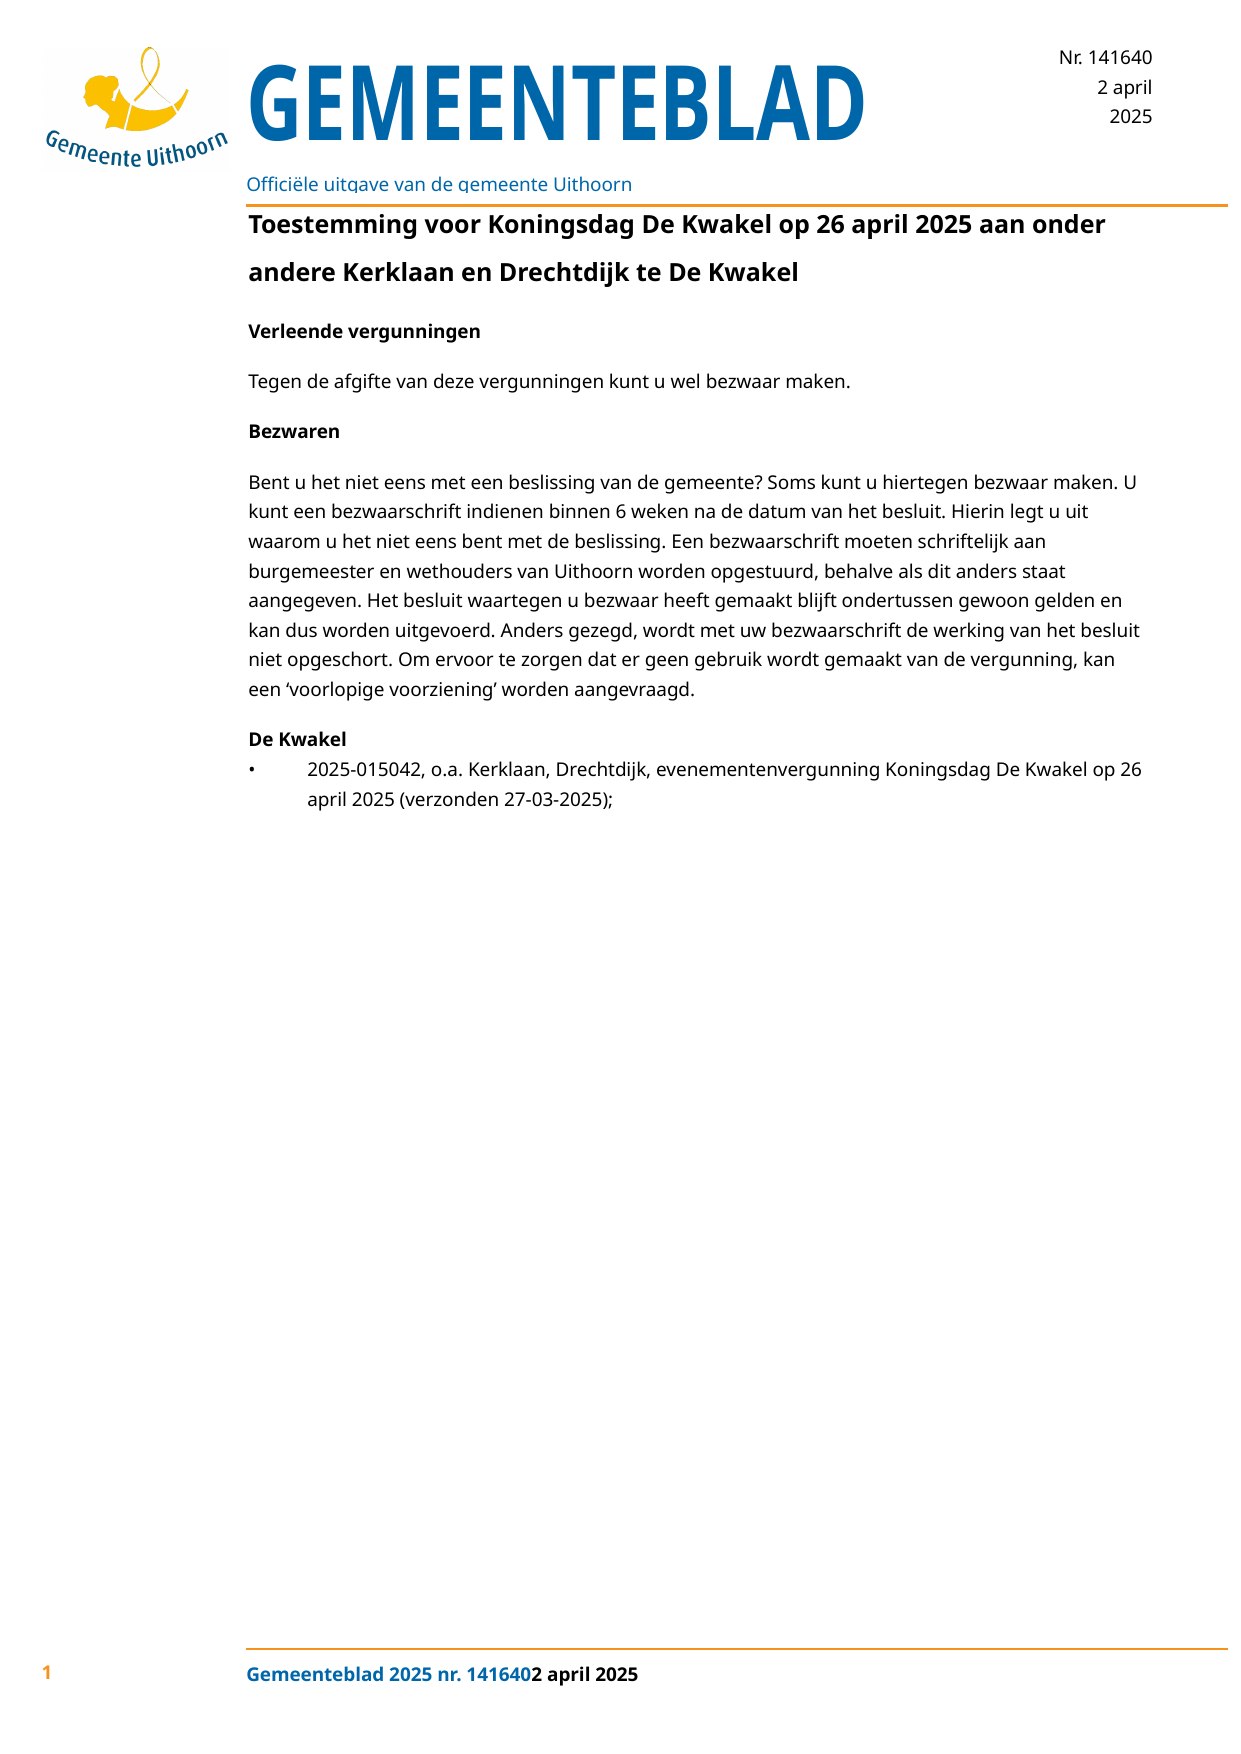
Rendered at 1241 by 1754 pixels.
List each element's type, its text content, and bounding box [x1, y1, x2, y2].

text Toestemming voor Koningsdag De Kwakel op 26 april 2025 aan onder andere Kerklaan en Drechtdijk te De Kwakel [248, 207, 1152, 288]
text De Kwakel [248, 727, 1152, 752]
text Verleende vergunningen [248, 318, 1152, 344]
list 2025-015042, o.a. Kerklaan, Drechtdijk, evenementenvergunning Koningsdag De Kwakel op 26 april 2025 (verzonden 27-03-2025); [248, 756, 1152, 812]
text Tegen de afgifte van deze vergunningen kunt u wel bezwaar maken. [248, 368, 1152, 394]
picture [41, 47, 231, 172]
text Bezwaren [248, 419, 1152, 444]
text Bent u het niet eens met een beslissing van de gemeente? Soms kunt u hiertegen bezwaar maken. U kunt een bezwaarschrift indienen binnen 6 weken na de datum van het besluit. Hierin legt u uit waarom u het niet eens bent met de beslissing. Een bezwaarschrift moeten schriftelijk aan burgemeester en wethouders van Uithoorn worden opgestuurd, behalve als dit anders staat aangegeven. Het besluit waartegen u bezwaar heeft gemaakt blijft ondertussen gewoon gelden en kan dus worden uitgevoerd. Anders gezegd, wordt met uw bezwaarschrift de werking van het besluit niet opgeschort. Om ervoor te zorgen dat er geen gebruik wordt gemaakt van de vergunning, kan een ‘voorlopige voorziening’ worden aangevraagd. [248, 469, 1152, 702]
